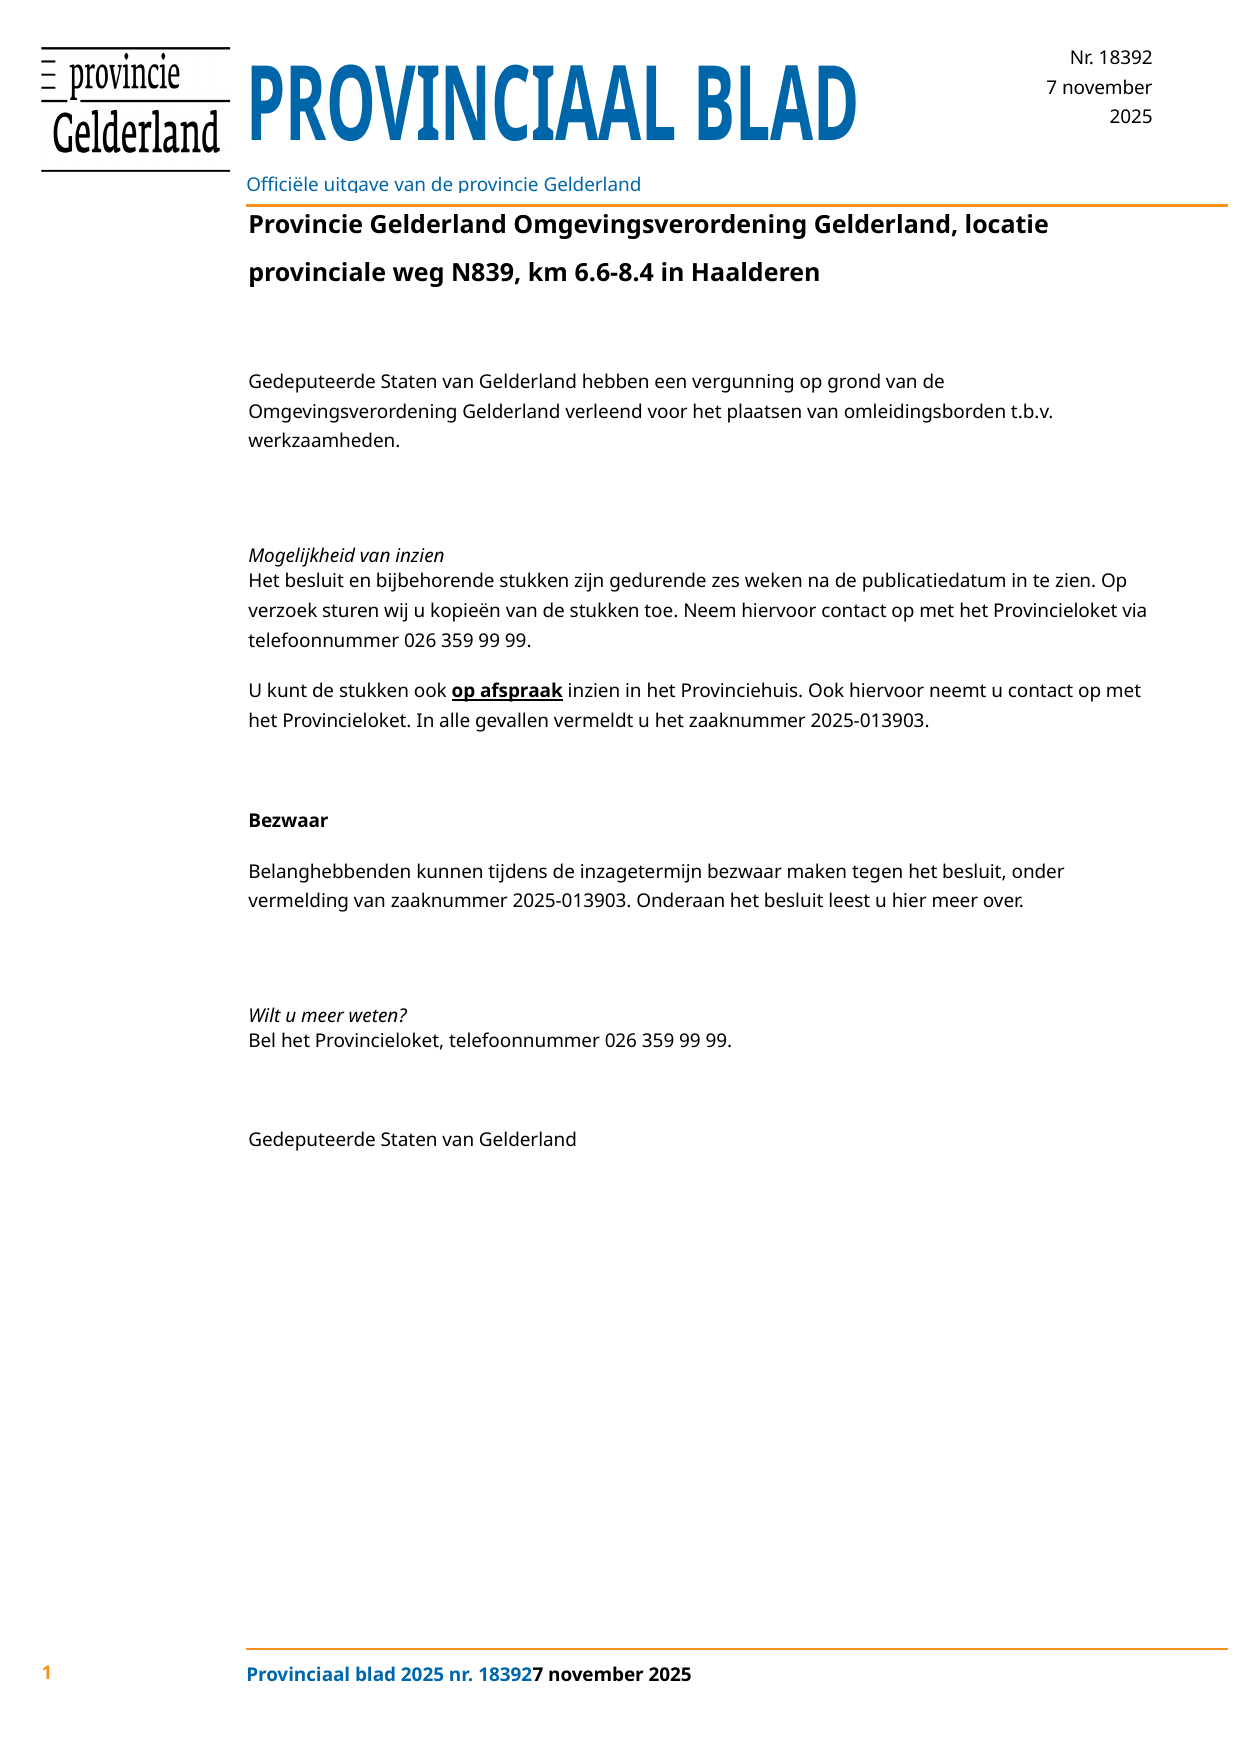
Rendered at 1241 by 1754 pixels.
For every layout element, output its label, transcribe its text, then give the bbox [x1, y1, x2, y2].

picture [41, 47, 231, 172]
text Provincie Gelderland Omgevingsverordening Gelderland, locatie provinciale weg N839, km 6.6-8.4 in Haalderen [248, 207, 1152, 288]
text Belanghebbenden kunnen tijdens de inzagetermijn bezwaar maken tegen het besluit, onder vermelding van zaaknummer 2025-013903. Onderaan het besluit leest u hier meer over. [248, 858, 1152, 913]
text Gedeputeerde Staten van Gelderland hebben een vergunning op grond van de Omgevingsverordening Gelderland verleend voor het plaatsen van omleidingsborden t.b.v. werkzaamheden. [248, 368, 1152, 453]
text U kunt de stukken ook op afspraak inzien in het Provinciehuis. Ook hiervoor neemt u contact op met het Provincieloket. In alle gevallen vermeldt u het zaaknummer 2025-013903. [248, 677, 1152, 732]
text Bel het Provincieloket, telefoonnummer 026 359 99 99. [248, 1028, 1152, 1053]
text Wilt u meer weten? [248, 1002, 1152, 1028]
text Bezwaar [248, 808, 1152, 833]
text Mogelijkheid van inzien [248, 542, 1152, 568]
text Het besluit en bijbehorende stukken zijn gedurende zes weken na de publicatiedatum in te zien. Op verzoek sturen wij u kopieën van de stukken toe. Neem hiervoor contact op met het Provincieloket via telefoonnummer 026 359 99 99. [248, 568, 1152, 652]
text Gedeputeerde Staten van Gelderland [248, 1126, 1152, 1152]
